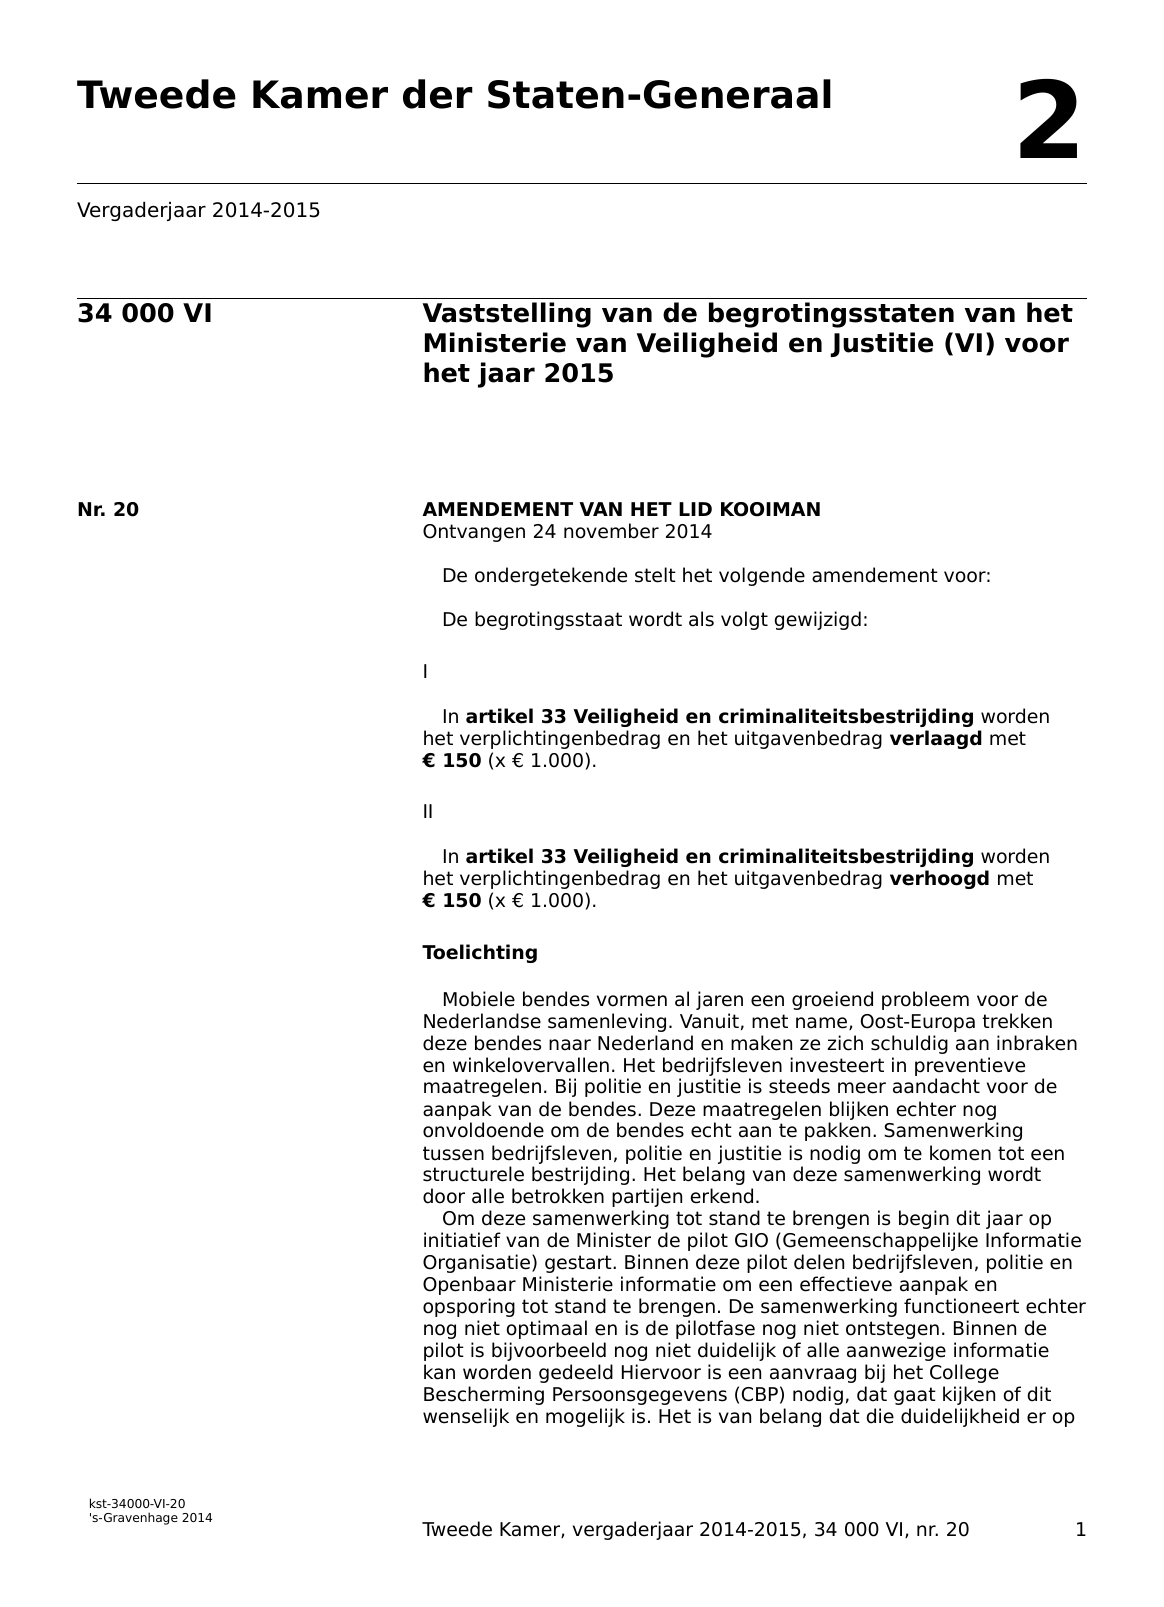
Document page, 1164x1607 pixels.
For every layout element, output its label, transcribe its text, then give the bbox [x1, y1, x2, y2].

text Ontvangen 24 november 2014 [422, 521, 1087, 543]
text Mobiele bendes vormen al jaren een groeiend probleem voor de Nederlandse samenleving. Vanuit, met name, Oost-Europa trekken deze bendes naar Nederland en maken ze zich schuldig aan inbraken en winkelovervallen. Het bedrijfsleven investeert in preventieve maatregelen. Bij politie en justitie is steeds meer aandacht voor de aanpak van de bendes. Deze maatregelen blijken echter nog onvoldoende om de bendes echt aan te pakken. Samenwerking tussen bedrijfsleven, politie en justitie is nodig om te komen tot een structurele bestrijding. Het belang van deze samenwerking wordt door alle betrokken partijen erkend. [422, 988, 1087, 1208]
text De begrotingsstaat wordt als volgt gewijzigd: [422, 609, 1087, 631]
subtitle II [422, 801, 1087, 823]
table_header Tweede Kamer der Staten-Generaal [77, 59, 886, 183]
subtitle Nr. 20 AMENDEMENT VAN HET LID KOOIMAN [77, 499, 1087, 521]
text 's-Gravenhage 2014 [88, 1511, 323, 1525]
text kst-34000-VI-20 [88, 1497, 323, 1511]
text In artikel 33 Veiligheid en criminaliteitsbestrijding worden het verplichtingenbedrag en het uitgavenbedrag verhoogd met € 150 (x € 1.000). [422, 846, 1087, 912]
subtitle I [422, 661, 1087, 683]
text Om deze samenwerking tot stand te brengen is begin dit jaar op initiatief van de Minister de pilot GIO (Gemeenschappelijke Informatie Organisatie) gestart. Binnen deze pilot delen bedrijfsleven, politie en Openbaar Ministerie informatie om een effectieve aanpak en opsporing tot stand te brengen. De samenwerking functioneert echter nog niet optimaal en is de pilotfase nog niet ontstegen. Binnen de pilot is bijvoorbeeld nog niet duidelijk of alle aanwezige informatie kan worden gedeeld Hiervoor is een aanvraag bij het College Bescherming Persoonsgegevens (CBP) nodig, dat gaat kijken of dit wenselijk en mogelijk is. Het is van belang dat die duidelijkheid er op [422, 1208, 1087, 1428]
table_header 2 [886, 59, 1087, 183]
table_cell Vergaderjaar 2014-2015 [77, 184, 1087, 298]
subtitle 34 000 VI Vaststelling van de begrotingsstaten van het Ministerie van Veiligheid en Justitie (VI) voor het jaar 2015 [77, 299, 1087, 388]
text De ondergetekende stelt het volgende amendement voor: [422, 565, 1087, 587]
text In artikel 33 Veiligheid en criminaliteitsbestrijding worden het verplichtingenbedrag en het uitgavenbedrag verlaagd met € 150 (x € 1.000). [422, 706, 1087, 771]
subtitle Toelichting [422, 942, 1087, 963]
